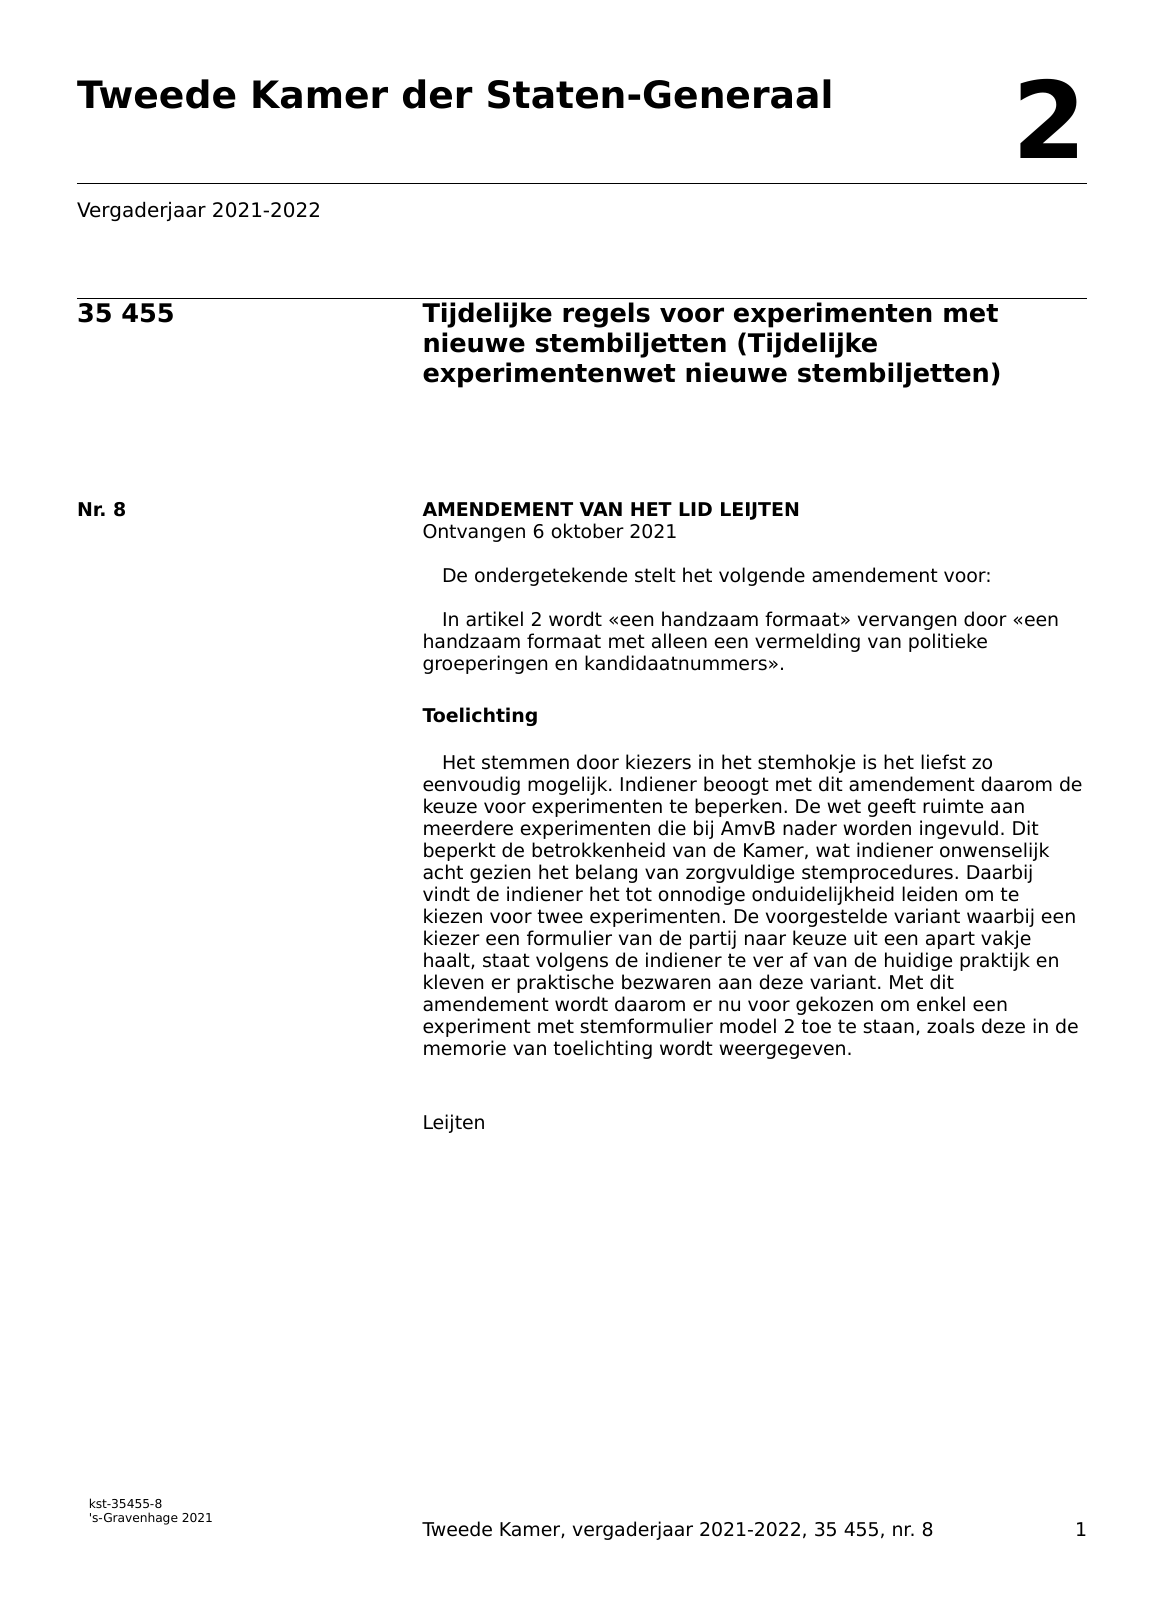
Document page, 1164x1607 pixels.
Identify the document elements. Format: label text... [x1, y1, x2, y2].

text Ontvangen 6 oktober 2021 [422, 521, 1087, 543]
subtitle Toelichting [422, 705, 1087, 727]
table_header 2 [886, 59, 1087, 183]
text Leijten [422, 1090, 1087, 1134]
subtitle 35 455 Tijdelijke regels voor experimenten met nieuwe stembiljetten (Tijdelijke experimentenwet nieuwe stembiljetten) [77, 299, 1087, 388]
table_header Tweede Kamer der Staten-Generaal [77, 59, 886, 183]
text De ondergetekende stelt het volgende amendement voor: [422, 565, 1087, 587]
text Het stemmen door kiezers in het stemhokje is het liefst zo eenvoudig mogelijk. Indiener beoogt met dit amendement daarom de keuze voor experimenten te beperken. De wet geeft ruimte aan meerdere experimenten die bij AmvB nader worden ingevuld. Dit beperkt de betrokkenheid van de Kamer, wat indiener onwenselijk acht gezien het belang van zorgvuldige stemprocedures. Daarbij vindt de indiener het tot onnodige onduidelijkheid leiden om te kiezen voor twee experimenten. De voorgestelde variant waarbij een kiezer een formulier van de partij naar keuze uit een apart vakje haalt, staat volgens de indiener te ver af van de huidige praktijk en kleven er praktische bezwaren aan deze variant. Met dit amendement wordt daarom er nu voor gekozen om enkel een experiment met stemformulier model 2 toe te staan, zoals deze in de memorie van toelichting wordt weergegeven. [422, 752, 1087, 1060]
text 's-Gravenhage 2021 [88, 1511, 323, 1525]
subtitle Nr. 8 AMENDEMENT VAN HET LID LEIJTEN [77, 499, 1087, 521]
text In artikel 2 wordt «een handzaam formaat» vervangen door «een handzaam formaat met alleen een vermelding van politieke groeperingen en kandidaatnummers». [422, 609, 1087, 675]
table_cell Vergaderjaar 2021-2022 [77, 184, 1087, 298]
text kst-35455-8 [88, 1497, 323, 1511]
